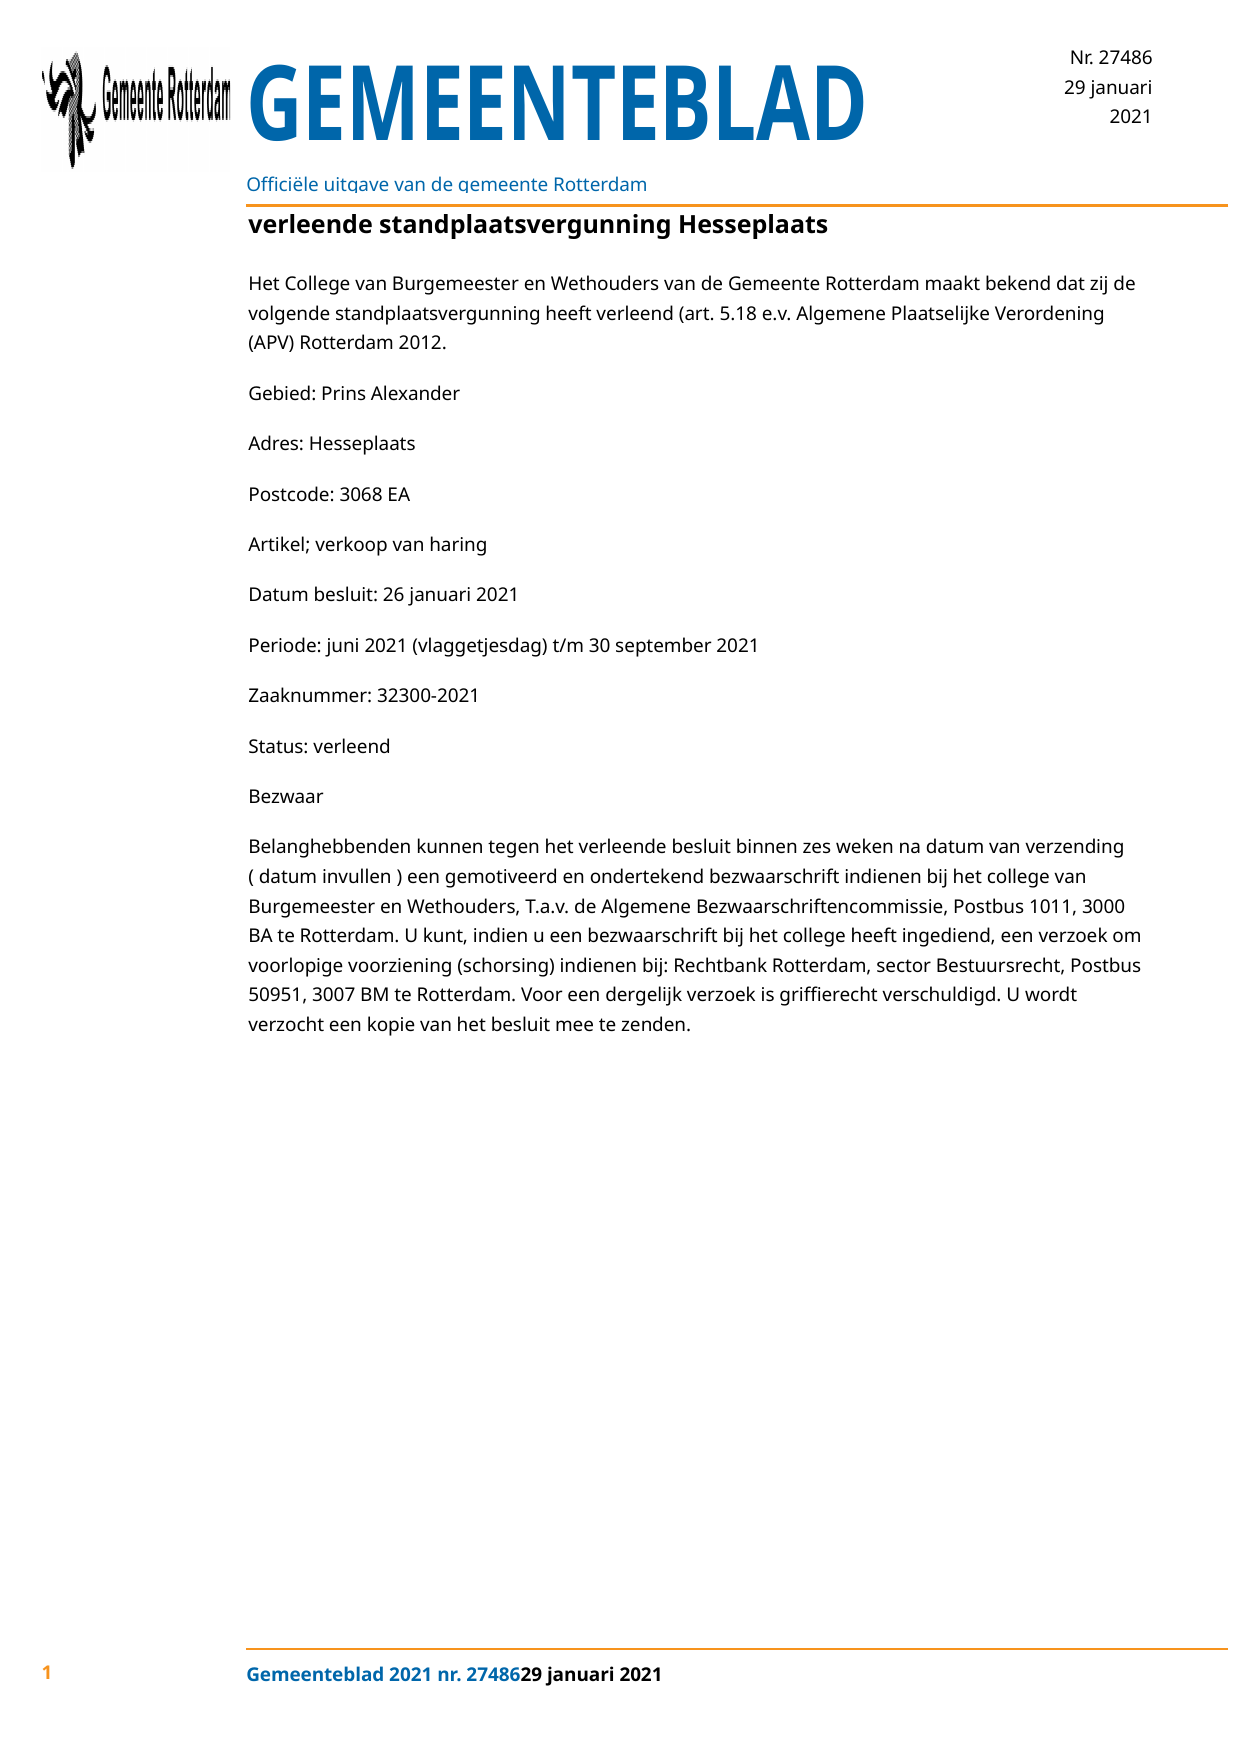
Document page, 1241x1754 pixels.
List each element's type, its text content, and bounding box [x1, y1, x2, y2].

text Het College van Burgemeester en Wethouders van de Gemeente Rotterdam maakt bekend dat zij de volgende standplaatsvergunning heeft verleend (art. 5.18 e.v. Algemene Plaatselijke Verordening (APV) Rotterdam 2012. [248, 270, 1152, 355]
text Gebied: Prins Alexander [248, 380, 1152, 406]
text Datum besluit: 26 januari 2021 [248, 582, 1152, 607]
text Zaaknummer: 32300-2021 [248, 682, 1152, 708]
text Artikel; verkoop van haring [248, 531, 1152, 557]
text verleende standplaatsvergunning Hesseplaats [248, 207, 1152, 241]
text Postcode: 3068 EA [248, 481, 1152, 506]
text Status: verleend [248, 733, 1152, 758]
text Periode: juni 2021 (vlaggetjesdag) t/m 30 september 2021 [248, 632, 1152, 658]
text Belanghebbenden kunnen tegen het verleende besluit binnen zes weken na datum van verzending ( datum invullen ) een gemotiveerd en ondertekend bezwaarschrift indienen bij het college van Burgemeester en Wethouders, T.a.v. de Algemene Bezwaarschriftencommissie, Postbus 1011, 3000 BA te Rotterdam. U kunt, indien u een bezwaarschrift bij het college heeft ingediend, een verzoek om voorlopige voorziening (schorsing) indienen bij: Rechtbank Rotterdam, sector Bestuursrecht, Postbus 50951, 3007 BM te Rotterdam. Voor een dergelijk verzoek is griffierecht verschuldigd. U wordt verzocht een kopie van het besluit mee te zenden. [248, 834, 1152, 1037]
picture [41, 47, 231, 172]
text Bezwaar [248, 783, 1152, 809]
text Adres: Hesseplaats [248, 430, 1152, 456]
